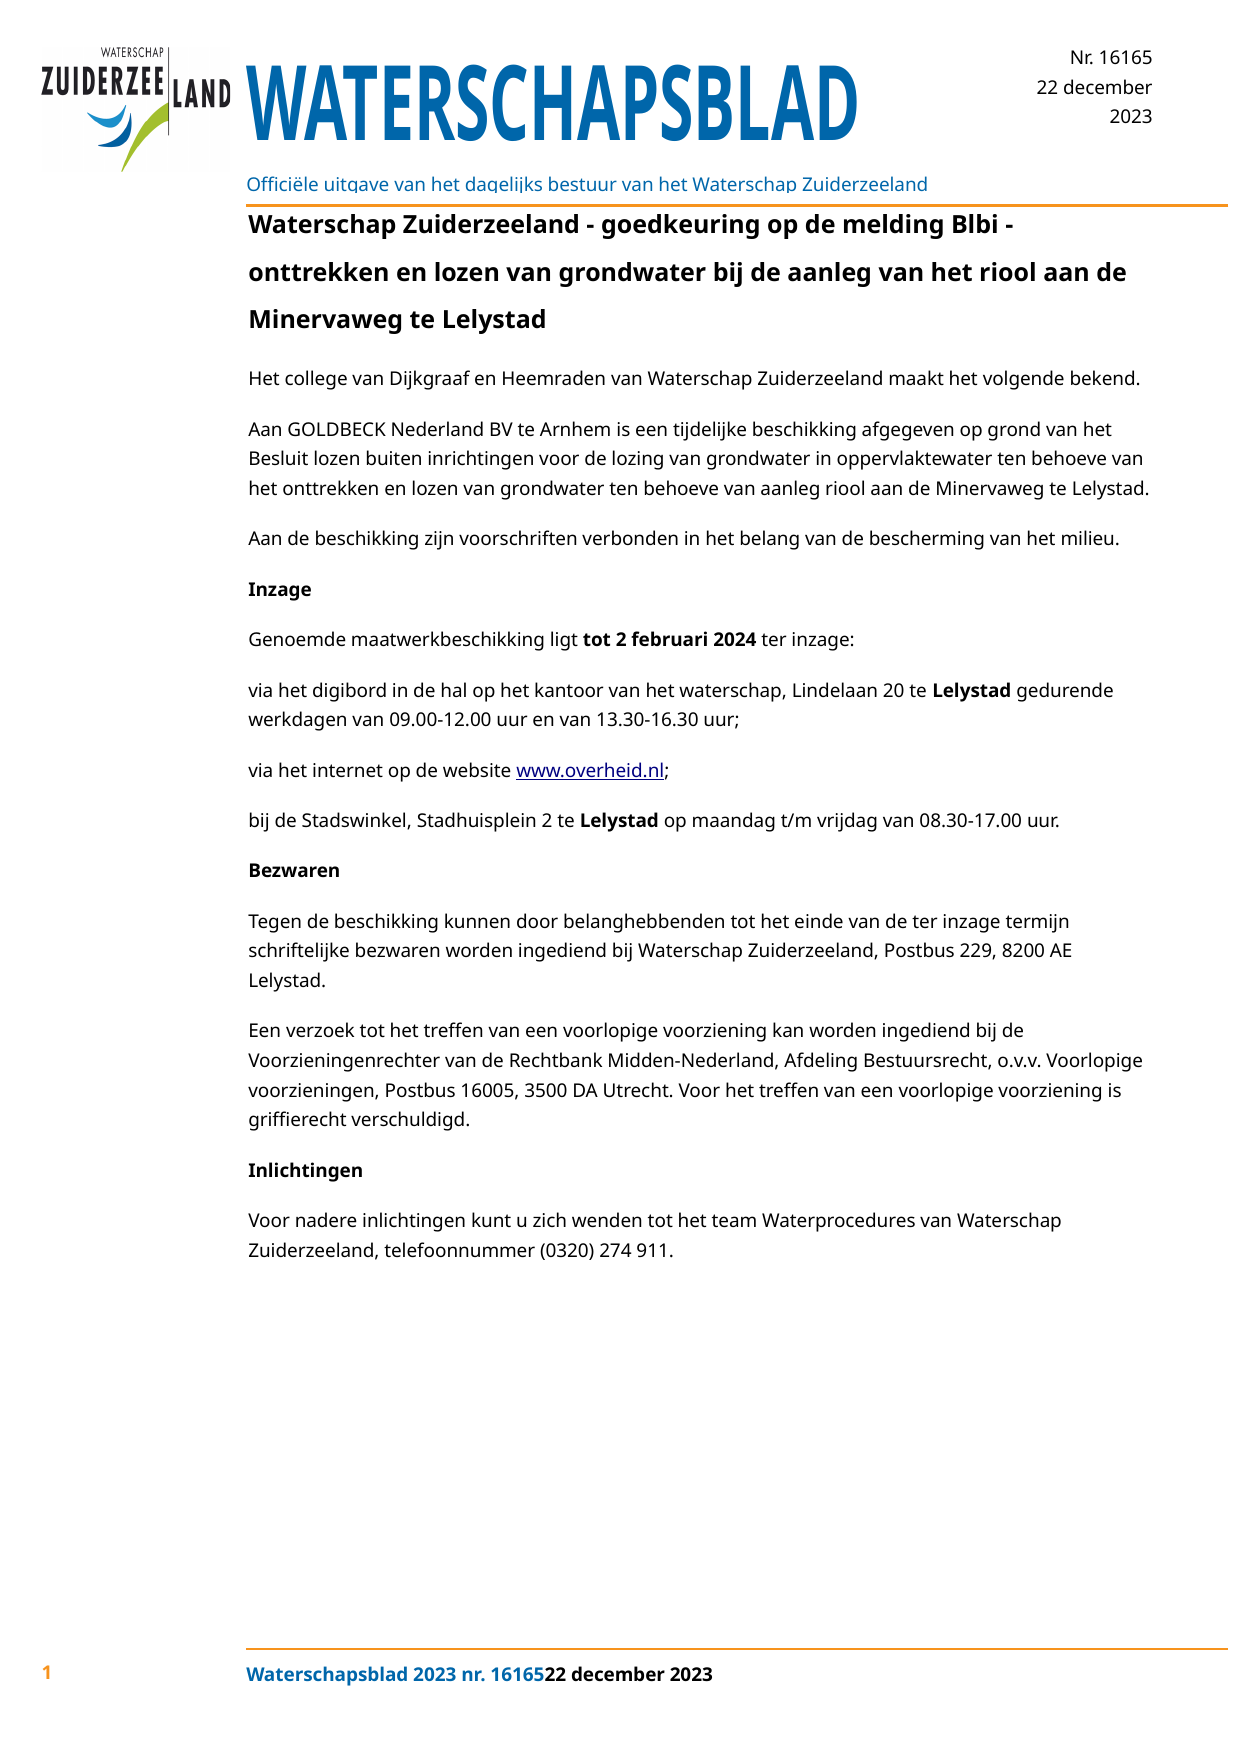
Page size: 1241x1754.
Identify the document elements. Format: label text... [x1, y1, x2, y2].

text bij de Stadswinkel, Stadhuisplein 2 te Lelystad op maandag t/m vrijdag van 08.30‑17.00 uur. [248, 807, 1152, 833]
text Voor nadere inlichtingen kunt u zich wenden tot het team Waterprocedures van Waterschap Zuiderzeeland, telefoonnummer (0320) 274 911. [248, 1207, 1152, 1262]
text Tegen de beschikking kunnen door belanghebbenden tot het einde van de ter inzage termijn schriftelijke bezwaren worden ingediend bij Waterschap Zuiderzeeland, Postbus 229, 8200 AE Lelystad. [248, 908, 1152, 993]
text via het internet op de website www.overheid.nl; [248, 757, 1152, 782]
text Inzage [248, 576, 1152, 602]
text Inlichtingen [248, 1157, 1152, 1182]
picture [41, 47, 231, 172]
text Het college van Dijkgraaf en Heemraden van Waterschap Zuiderzeeland maakt het volgende bekend. [248, 366, 1152, 391]
text Bezwaren [248, 858, 1152, 883]
text Aan GOLDBECK Nederland BV te Arnhem is een tijdelijke beschikking afgegeven op grond van het Besluit lozen buiten inrichtingen voor de lozing van grondwater in oppervlaktewater ten behoeve van het onttrekken en lozen van grondwater ten behoeve van aanleg riool aan de Minervaweg te Lelystad. [248, 416, 1152, 501]
text Aan de beschikking zijn voorschriften verbonden in het belang van de bescherming van het milieu. [248, 526, 1152, 551]
text via het digibord in de hal op het kantoor van het waterschap, Lindelaan 20 te Lelystad gedurende werkdagen van 09.00-12.00 uur en van 13.30-16.30 uur; [248, 677, 1152, 732]
text Een verzoek tot het treffen van een voorlopige voorziening kan worden ingediend bij de Voorzieningenrechter van de Rechtbank Midden-Nederland, Afdeling Bestuursrecht, o.v.v. Voorlopige voorzieningen, Postbus 16005, 3500 DA Utrecht. Voor het treffen van een voorlopige voorziening is griffierecht verschuldigd. [248, 1018, 1152, 1132]
text Genoemde maatwerkbeschikking ligt tot 2 februari 2024 ter inzage: [248, 626, 1152, 652]
text Waterschap Zuiderzeeland - goedkeuring op de melding Blbi - onttrekken en lozen van grondwater bij de aanleg van het riool aan de Minervaweg te Lelystad [248, 207, 1152, 336]
